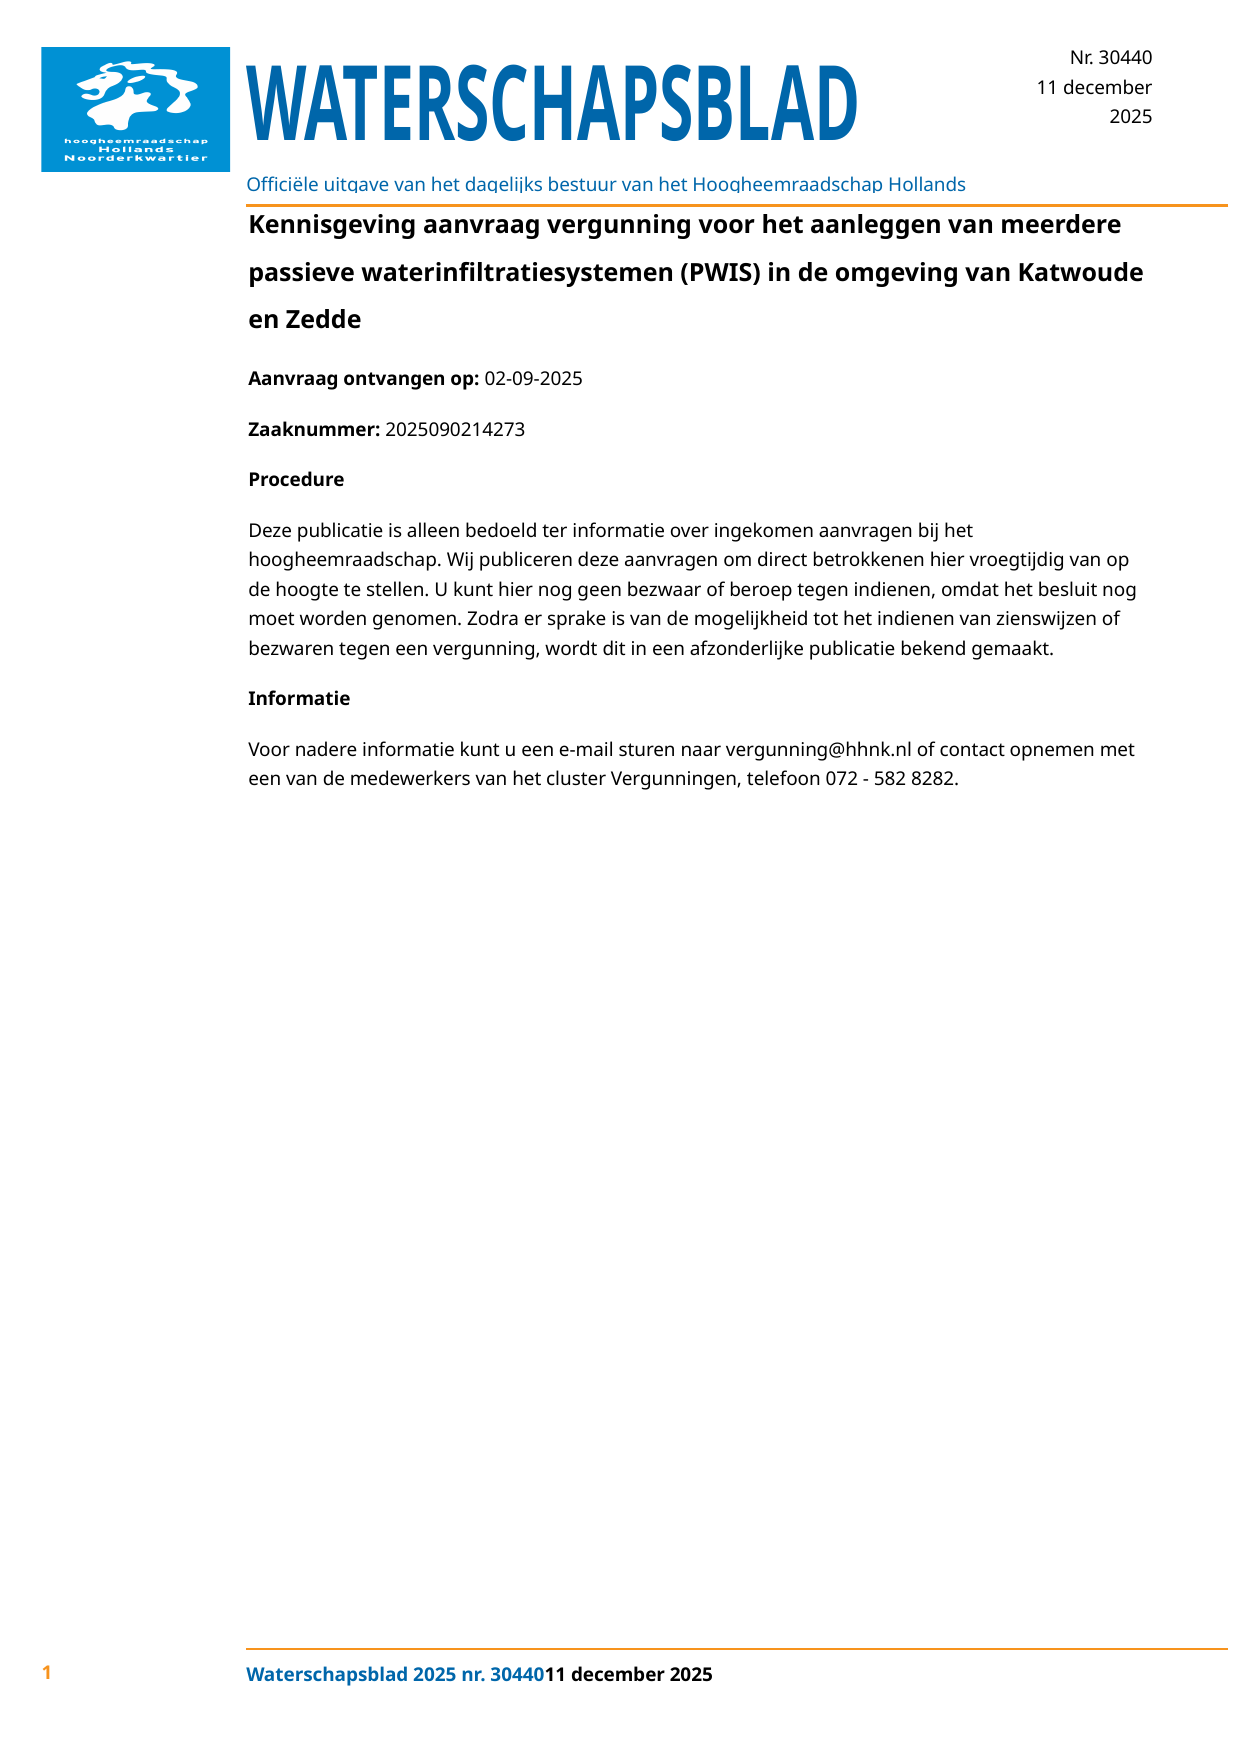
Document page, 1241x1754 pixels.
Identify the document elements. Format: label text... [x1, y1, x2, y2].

picture [129, 76, 144, 82]
picture [118, 62, 197, 112]
text Deze publicatie is alleen bedoeld ter informatie over ingekomen aanvragen bij het hoogheemraadschap. Wij publiceren deze aanvragen om direct betrokkenen hier vroegtijdig van op de hoogte te stellen. U kunt hier nog geen bezwaar of beroep tegen indienen, omdat het besluit nog moet worden genomen. Zodra er sprake is van de mogelijkheid tot het indienen van zienswijzen of bezwaren tegen een vergunning, wordt dit in een afzonderlijke publicatie bekend gemaakt. [248, 517, 1152, 661]
picture [88, 87, 157, 130]
text Kennisgeving aanvraag vergunning voor het aanleggen van meerdere passieve waterinfiltratiesystemen (PWIS) in de omgeving van Katwoude en Zedde [248, 207, 1152, 336]
text Voor nadere informatie kunt u een e-mail sturen naar vergunning@hhnk.nl of contact opnemen met een van de medewerkers van het cluster Vergunningen, telefoon 072 - 582 8282. [248, 736, 1152, 791]
text Aanvraag ontvangen op: 02-09-2025 [248, 366, 1152, 391]
text Zaaknummer: 2025090214273 [248, 416, 1152, 442]
text Procedure [248, 466, 1152, 492]
picture [78, 64, 122, 99]
text Informatie [248, 686, 1152, 711]
